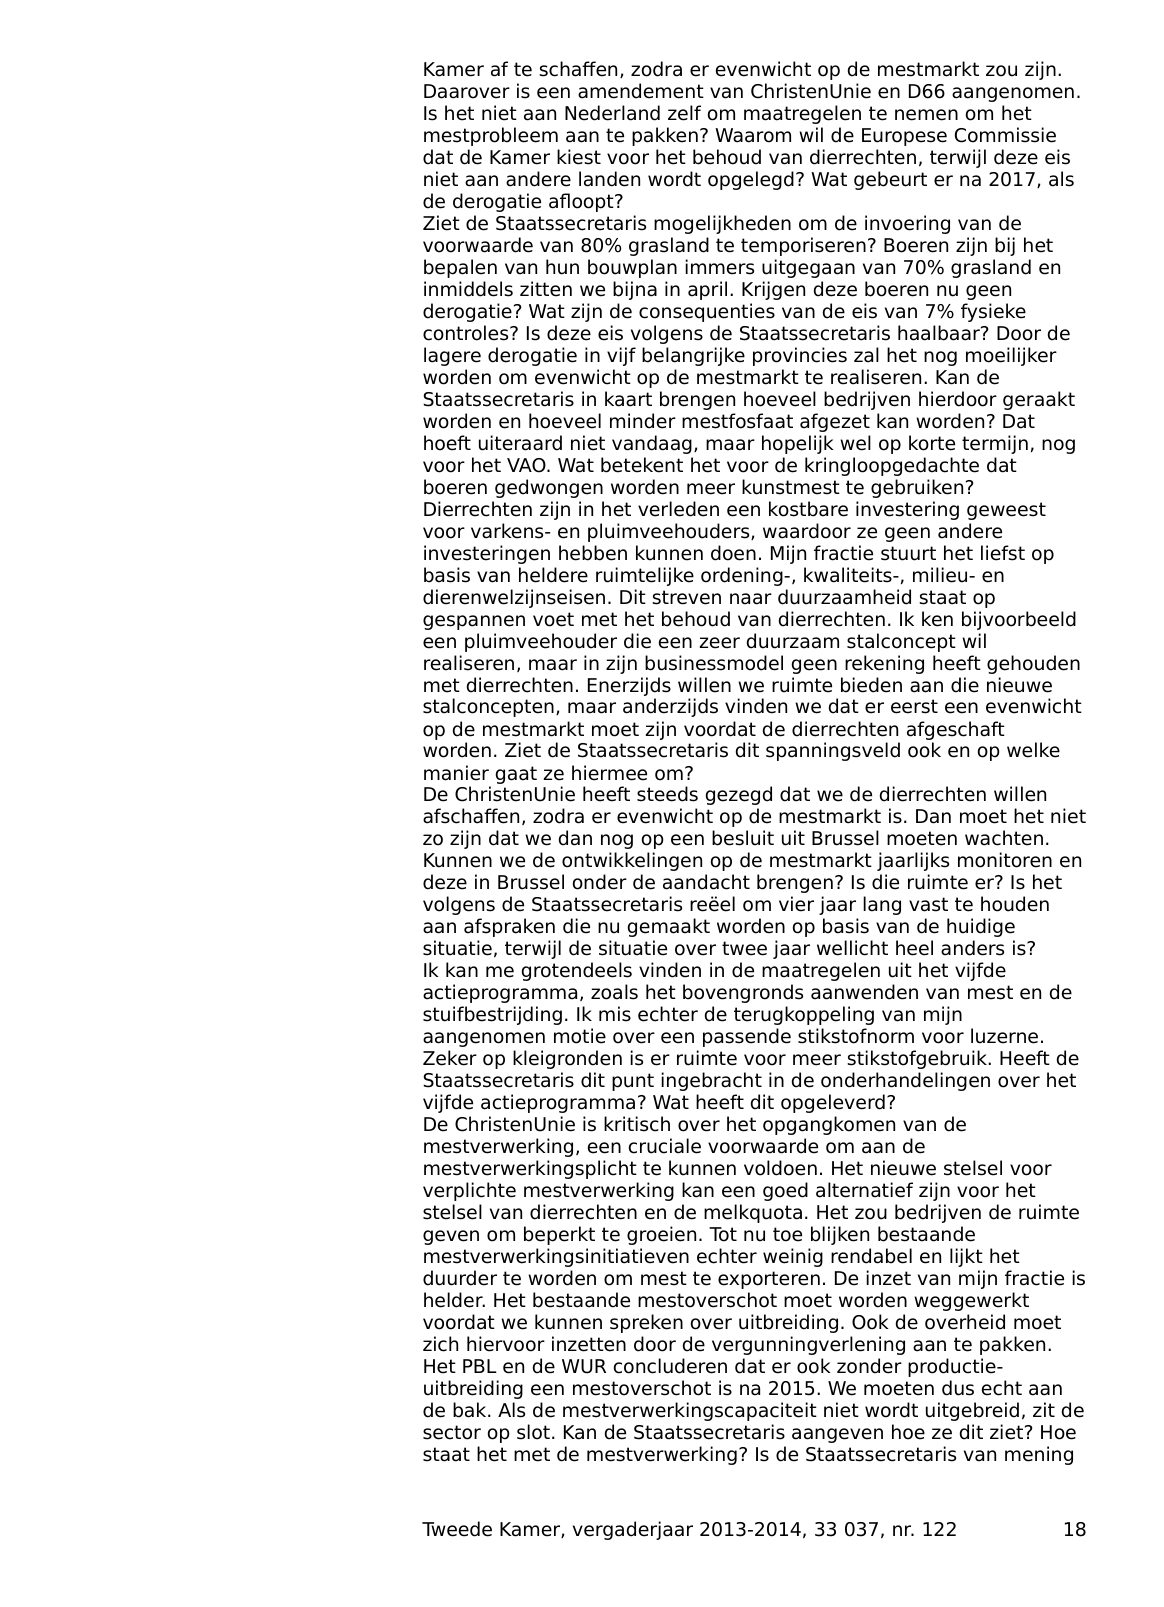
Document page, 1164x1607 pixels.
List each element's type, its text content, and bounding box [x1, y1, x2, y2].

text De ChristenUnie heeft steeds gezegd dat we de dierrechten willen afschaffen, zodra er evenwicht op de mestmarkt is. Dan moet het niet zo zijn dat we dan nog op een besluit uit Brussel moeten wachten. Kunnen we de ontwikkelingen op de mestmarkt jaarlijks monitoren en deze in Brussel onder de aandacht brengen? Is die ruimte er? Is het volgens de Staatssecretaris reëel om vier jaar lang vast te houden aan afspraken die nu gemaakt worden op basis van de huidige situatie, terwijl de situatie over twee jaar wellicht heel anders is? [422, 784, 1087, 960]
text Ziet de Staatssecretaris mogelijkheden om de invoering van de voorwaarde van 80% grasland te temporiseren? Boeren zijn bij het bepalen van hun bouwplan immers uitgegaan van 70% grasland en inmiddels zitten we bijna in april. Krijgen deze boeren nu geen derogatie? Wat zijn de consequenties van de eis van 7% fysieke controles? Is deze eis volgens de Staatssecretaris haalbaar? Door de lagere derogatie in vijf belangrijke provincies zal het nog moeilijker worden om evenwicht op de mestmarkt te realiseren. Kan de Staatssecretaris in kaart brengen hoeveel bedrijven hierdoor geraakt worden en hoeveel minder mestfosfaat afgezet kan worden? Dat hoeft uiteraard niet vandaag, maar hopelijk wel op korte termijn, nog voor het VAO. Wat betekent het voor de kringloopgedachte dat boeren gedwongen worden meer kunstmest te gebruiken? [422, 213, 1087, 499]
text De ChristenUnie is kritisch over het opgangkomen van de mestverwerking, een cruciale voorwaarde om aan de mestverwerkingsplicht te kunnen voldoen. Het nieuwe stelsel voor verplichte mestverwerking kan een goed alternatief zijn voor het stelsel van dierrechten en de melkquota. Het zou bedrijven de ruimte geven om beperkt te groeien. Tot nu toe blijken bestaande mestverwerkingsinitiatieven echter weinig rendabel en lijkt het duurder te worden om mest te exporteren. De inzet van mijn fractie is helder. Het bestaande mestoverschot moet worden weggewerkt voordat we kunnen spreken over uitbreiding. Ook de overheid moet zich hiervoor inzetten door de vergunningverlening aan te pakken. Het PBL en de WUR concluderen dat er ook zonder productie-uitbreiding een mestoverschot is na 2015. We moeten dus echt aan de bak. Als de mestverwerkingscapaciteit niet wordt uitgebreid, zit de sector op slot. Kan de Staatssecretaris aangeven hoe ze dit ziet? Hoe staat het met de mestverwerking? Is de Staatssecretaris van mening [422, 1114, 1087, 1466]
text Dierrechten zijn in het verleden een kostbare investering geweest voor varkens- en pluimveehouders, waardoor ze geen andere investeringen hebben kunnen doen. Mijn fractie stuurt het liefst op basis van heldere ruimtelijke ordening-, kwaliteits-, milieu- en dierenwelzijnseisen. Dit streven naar duurzaamheid staat op gespannen voet met het behoud van dierrechten. Ik ken bijvoorbeeld een pluimveehouder die een zeer duurzaam stalconcept wil realiseren, maar in zijn businessmodel geen rekening heeft gehouden met dierrechten. Enerzijds willen we ruimte bieden aan die nieuwe stalconcepten, maar anderzijds vinden we dat er eerst een evenwicht op de mestmarkt moet zijn voordat de dierrechten afgeschaft worden. Ziet de Staatssecretaris dit spanningsveld ook en op welke manier gaat ze hiermee om? [422, 499, 1087, 784]
text Ik kan me grotendeels vinden in de maatregelen uit het vijfde actieprogramma, zoals het bovengronds aanwenden van mest en de stuifbestrijding. Ik mis echter de terugkoppeling van mijn aangenomen motie over een passende stikstofnorm voor luzerne. Zeker op kleigronden is er ruimte voor meer stikstofgebruik. Heeft de Staatssecretaris dit punt ingebracht in de onderhandelingen over het vijfde actieprogramma? Wat heeft dit opgeleverd? [422, 960, 1087, 1114]
text Kamer af te schaffen, zodra er evenwicht op de mestmarkt zou zijn. Daarover is een amendement van ChristenUnie en D66 aangenomen. Is het niet aan Nederland zelf om maatregelen te nemen om het mestprobleem aan te pakken? Waarom wil de Europese Commissie dat de Kamer kiest voor het behoud van dierrechten, terwijl deze eis niet aan andere landen wordt opgelegd? Wat gebeurt er na 2017, als de derogatie afloopt? [422, 59, 1087, 213]
